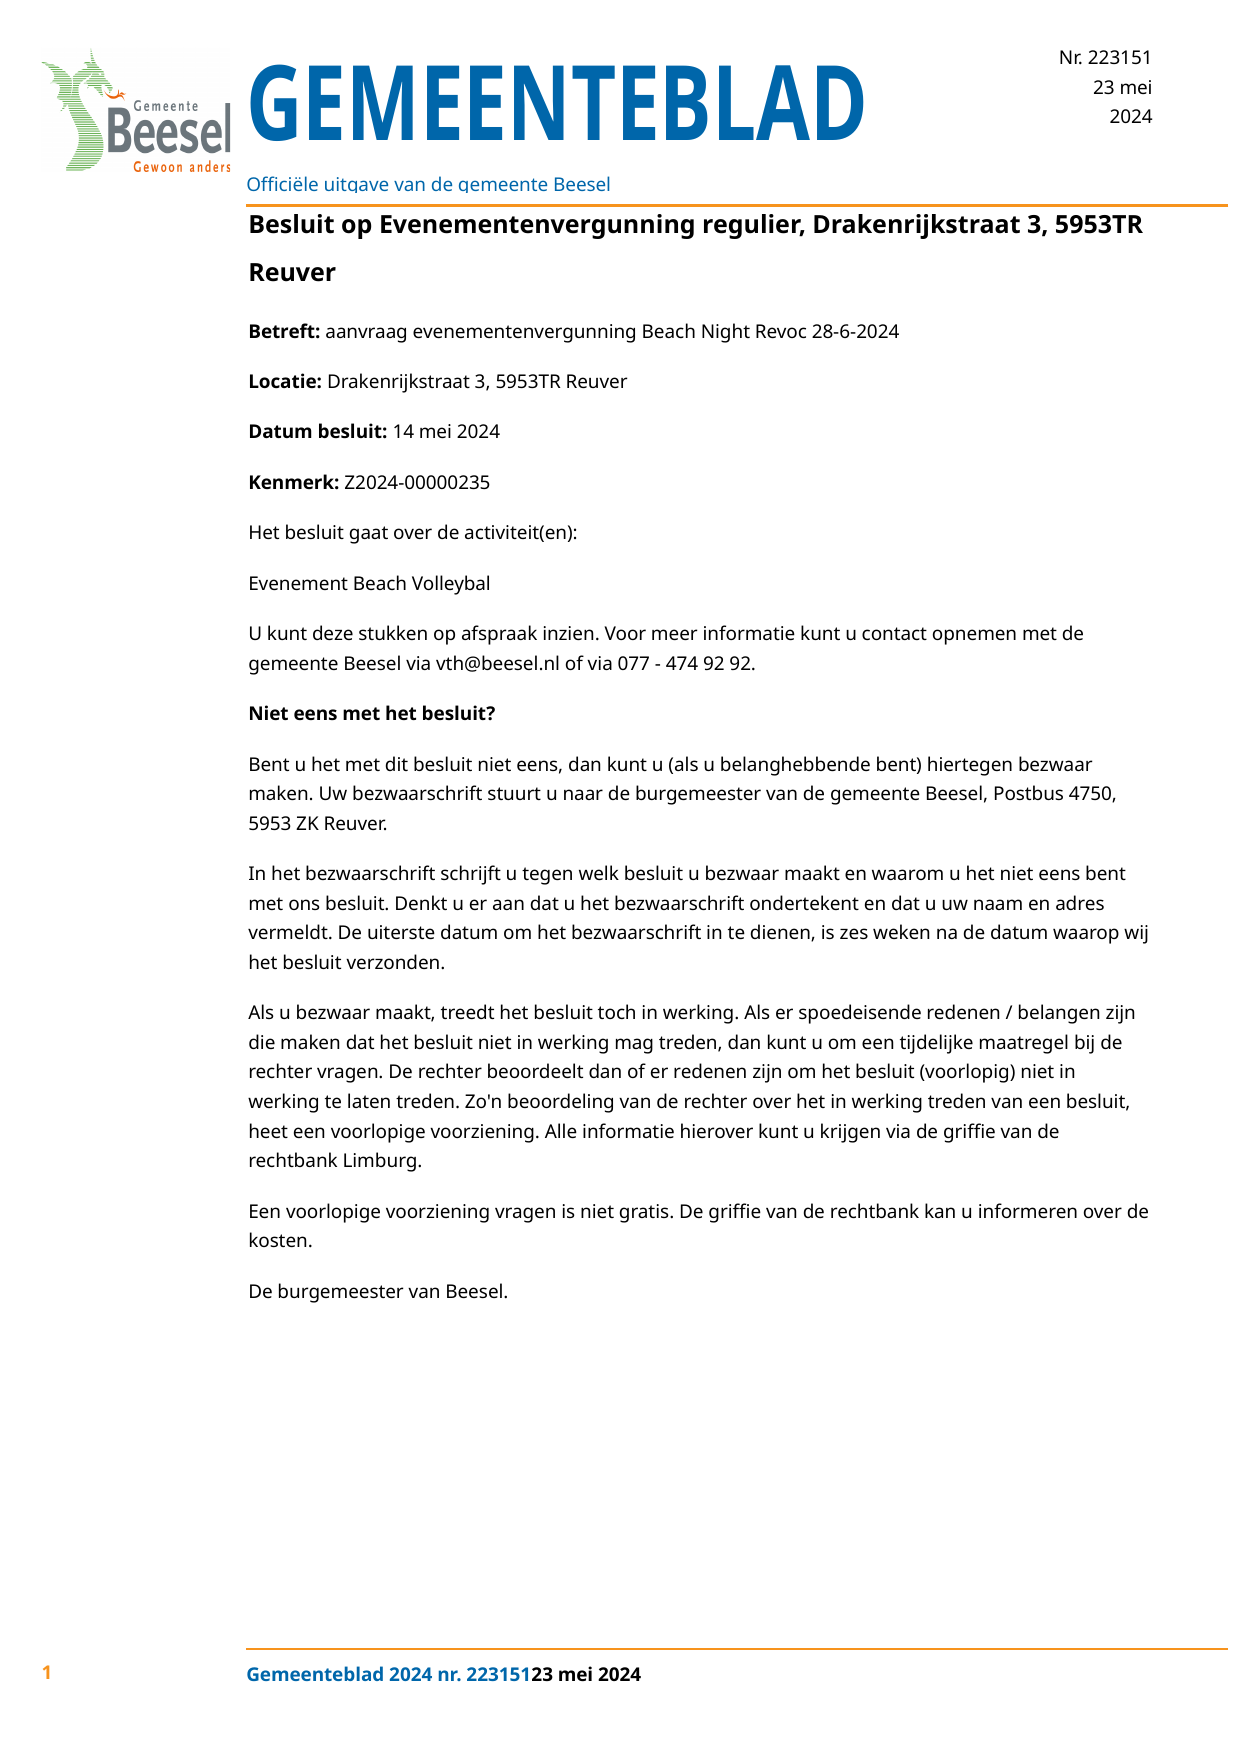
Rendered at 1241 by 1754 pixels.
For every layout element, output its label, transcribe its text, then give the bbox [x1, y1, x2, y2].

text In het bezwaarschrift schrijft u tegen welk besluit u bezwaar maakt en waarom u het niet eens bent met ons besluit. Denkt u er aan dat u het bezwaarschrift ondertekent en dat u uw naam en adres vermeldt. De uiterste datum om het bezwaarschrift in te dienen, is zes weken na de datum waarop wij het besluit verzonden. [248, 860, 1152, 975]
text Bent u het met dit besluit niet eens, dan kunt u (als u belanghebbende bent) hiertegen bezwaar maken. Uw bezwaarschrift stuurt u naar de burgemeester van de gemeente Beesel, Postbus 4750, 5953 ZK Reuver. [248, 751, 1152, 836]
text U kunt deze stukken op afspraak inzien. Voor meer informatie kunt u contact opnemen met de gemeente Beesel via vth@beesel.nl of via 077 - 474 92 92. [248, 620, 1152, 676]
text Evenement Beach Volleybal [248, 570, 1152, 596]
text Kenmerk: Z2024-00000235 [248, 469, 1152, 495]
text Niet eens met het besluit? [248, 700, 1152, 726]
picture [41, 47, 231, 172]
text Het besluit gaat over de activiteit(en): [248, 519, 1152, 545]
text Besluit op Evenementenvergunning regulier, Drakenrijkstraat 3, 5953TR Reuver [248, 207, 1152, 288]
text Als u bezwaar maakt, treedt het besluit toch in werking. Als er spoedeisende redenen / belangen zijn die maken dat het besluit niet in werking mag treden, dan kunt u om een tijdelijke maatregel bij de rechter vragen. De rechter beoordeelt dan of er redenen zijn om het besluit (voorlopig) niet in werking te laten treden. Zo'n beoordeling van de rechter over het in werking treden van een besluit, heet een voorlopige voorziening. Alle informatie hierover kunt u krijgen via de griffie van de rechtbank Limburg. [248, 999, 1152, 1173]
text Datum besluit: 14 mei 2024 [248, 419, 1152, 444]
text Een voorlopige voorziening vragen is niet gratis. De griffie van de rechtbank kan u informeren over de kosten. [248, 1198, 1152, 1253]
text Locatie: Drakenrijkstraat 3, 5953TR Reuver [248, 368, 1152, 394]
text De burgemeester van Beesel. [248, 1278, 1152, 1304]
text Betreft: aanvraag evenementenvergunning Beach Night Revoc 28-6-2024 [248, 318, 1152, 344]
